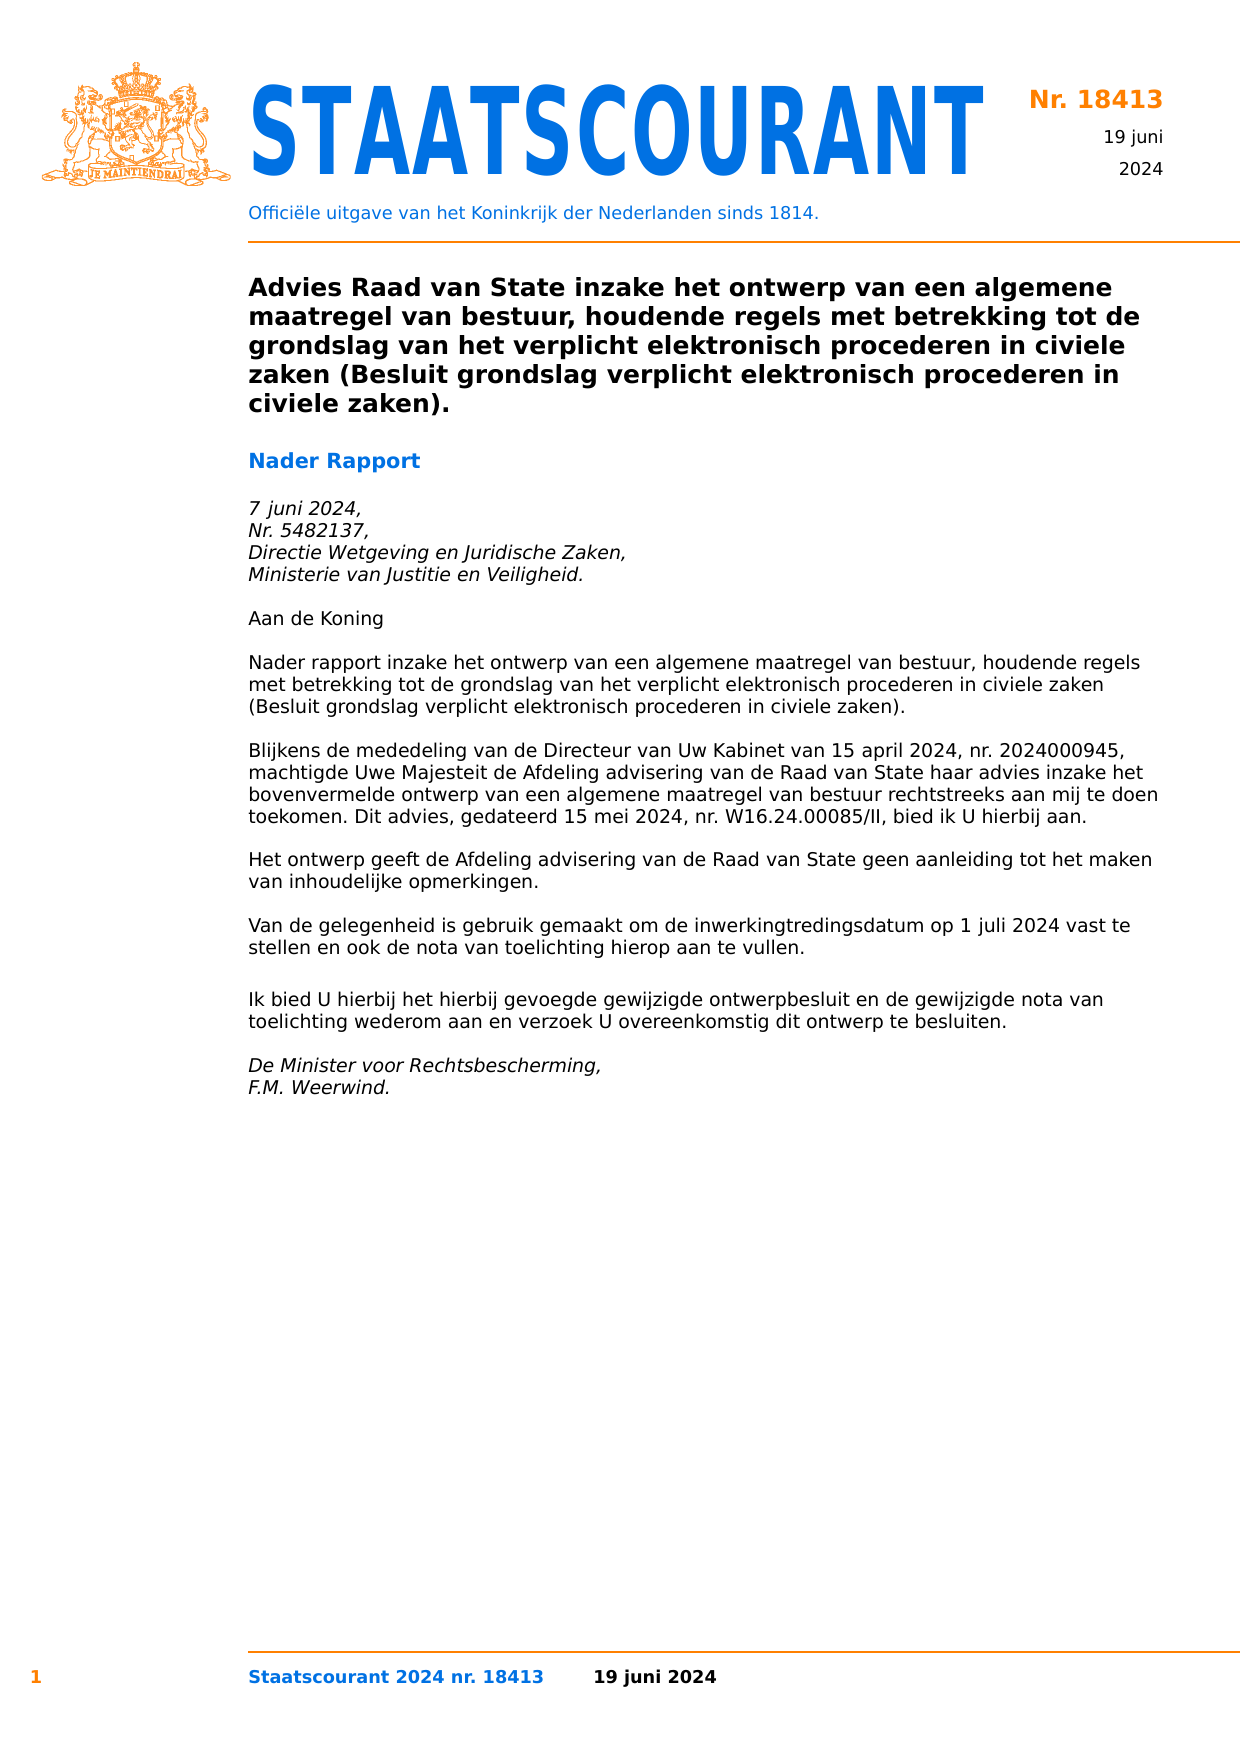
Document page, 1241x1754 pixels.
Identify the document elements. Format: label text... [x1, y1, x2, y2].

text Aan de Koning [248, 608, 1163, 630]
text Nader rapport inzake het ontwerp van een algemene maatregel van bestuur, houdende regels met betrekking tot de grondslag van het verplicht elektronisch procederen in civiele zaken (Besluit grondslag verplicht elektronisch procederen in civiele zaken). [248, 652, 1163, 718]
table_header [25, 62, 248, 241]
text De Minister voor Rechtsbescherming, F.M. Weerwind. [248, 1055, 1163, 1099]
text Van de gelegenheid is gebruik gemaakt om de inwerkingtredingsdatum op 1 juli 2024 vast te stellen en ook de nota van toelichting hierop aan te vullen. [248, 915, 1163, 959]
picture [41, 62, 231, 186]
table_header Nr. 18413 [998, 62, 1240, 121]
table_header STAATSCOURANT [248, 62, 998, 203]
subtitle Nader Rapport [248, 449, 1163, 473]
text Blijkens de mededeling van de Directeur van Uw Kabinet van 15 april 2024, nr. 2024000945, machtigde Uwe Majesteit de Afdeling advisering van de Raad van State haar advies inzake het bovenvermelde ontwerp van een algemene maatregel van bestuur rechtstreeks aan mij te doen toekomen. Dit advies, gedateerd 15 mei 2024, nr. W16.24.00085/II, bied ik U hierbij aan. [248, 739, 1163, 827]
text Directie Wetgeving en Juridische Zaken, [248, 542, 1163, 564]
subtitle Advies Raad van State inzake het ontwerp van een algemene maatregel van bestuur, houdende regels met betrekking tot de grondslag van het verplicht elektronisch procederen in civiele zaken (Besluit grondslag verplicht elektronisch procederen in civiele zaken). [248, 273, 1163, 419]
text Nr. 5482137, [248, 520, 1163, 542]
text Het ontwerp geeft de Afdeling advisering van de Raad van State geen aanleiding tot het maken van inhoudelijke opmerkingen. [248, 849, 1163, 893]
text Ik bied U hierbij het hierbij gevoegde gewijzigde ontwerpbesluit en de gewijzigde nota van toelichting wederom aan en verzoek U overeenkomstig dit ontwerp te besluiten. [248, 989, 1163, 1033]
table_cell 2024 [998, 153, 1240, 203]
text 7 juni 2024, [248, 498, 1163, 520]
table_cell 19 juni [998, 121, 1240, 153]
text Ministerie van Justitie en Veiligheid. [248, 564, 1163, 586]
table_cell Officiële uitgave van het Koninkrijk der Nederlanden sinds 1814. [248, 203, 1240, 241]
